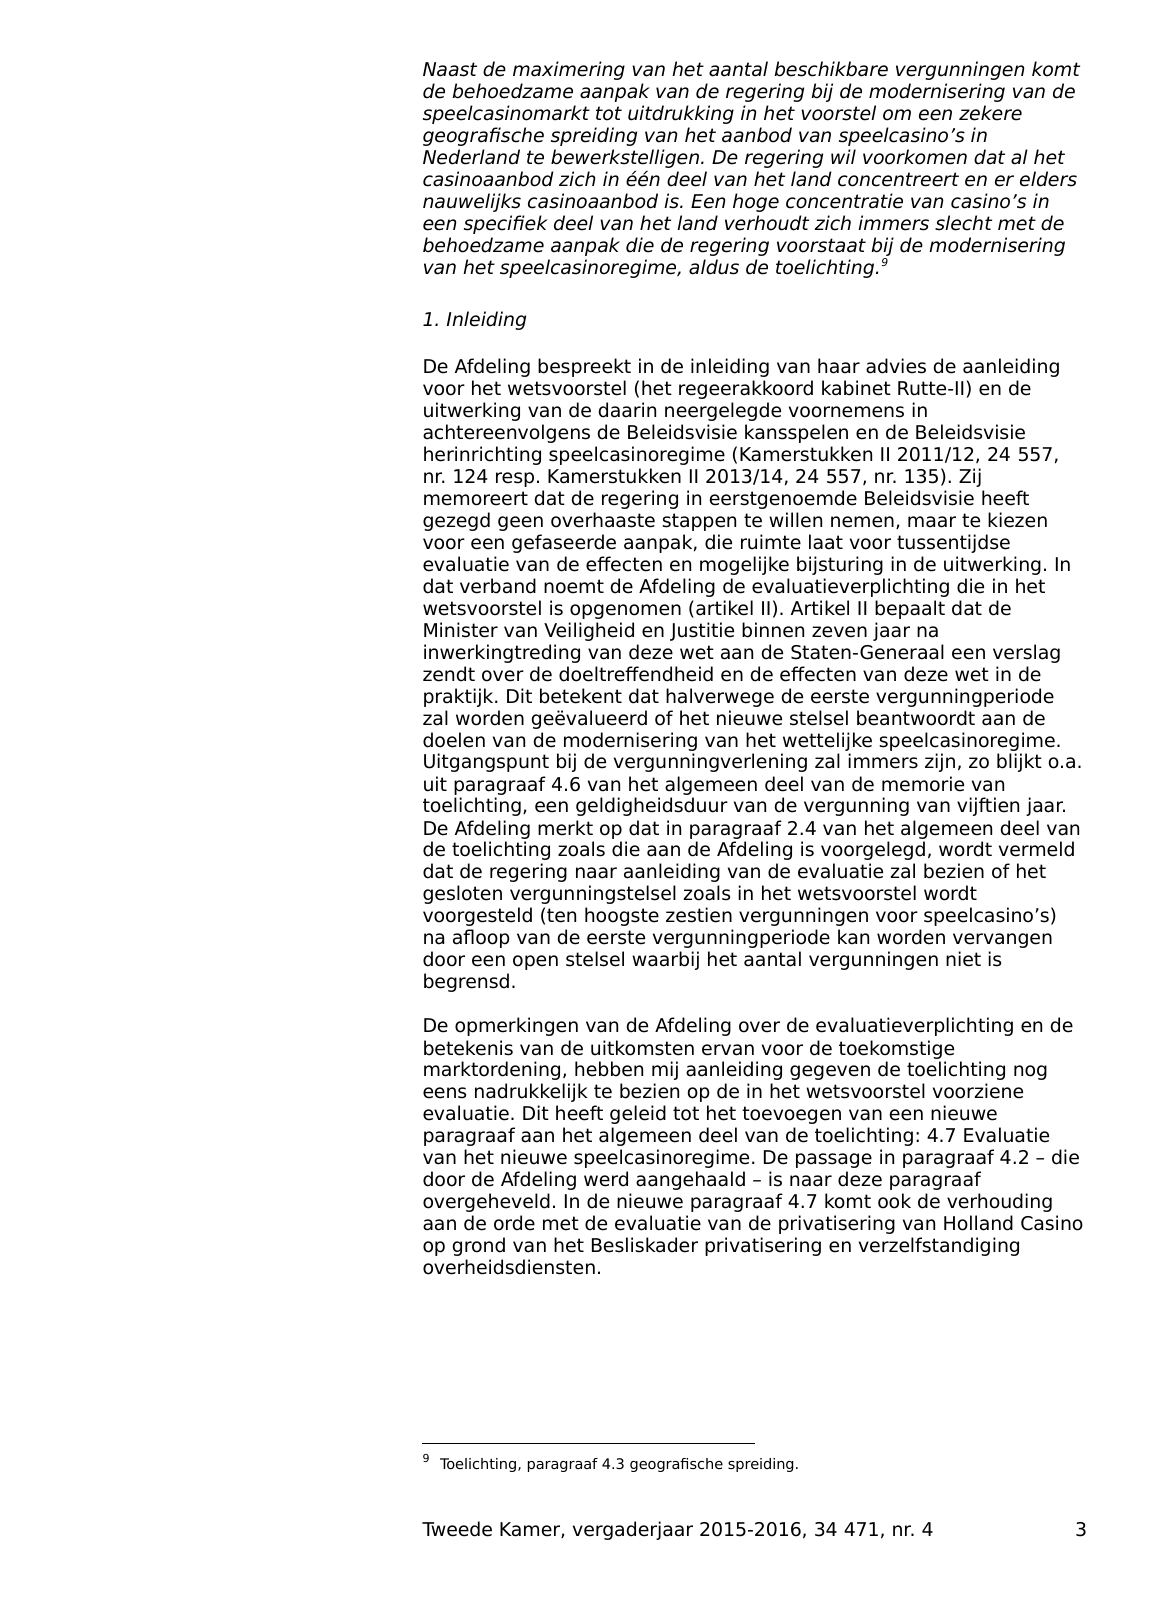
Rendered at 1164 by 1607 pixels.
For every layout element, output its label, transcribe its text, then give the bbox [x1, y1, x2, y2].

text Toelichting, paragraaf 4.3 geografische spreiding. [422, 1452, 1087, 1474]
text De Afdeling bespreekt in de inleiding van haar advies de aanleiding voor het wetsvoorstel (het regeerakkoord kabinet Rutte-II) en de uitwerking van de daarin neergelegde voornemens in achtereenvolgens de Beleidsvisie kansspelen en de Beleidsvisie herinrichting speelcasinoregime (Kamerstukken II 2011/12, 24 557, nr. 124 resp. Kamerstukken II 2013/14, 24 557, nr. 135). Zij memoreert dat de regering in eerstgenoemde Beleidsvisie heeft gezegd geen overhaaste stappen te willen nemen, maar te kiezen voor een gefaseerde aanpak, die ruimte laat voor tussentijdse evaluatie van de effecten en mogelijke bijsturing in de uitwerking. In dat verband noemt de Afdeling de evaluatieverplichting die in het wetsvoorstel is opgenomen (artikel II). Artikel II bepaalt dat de Minister van Veiligheid en Justitie binnen zeven jaar na inwerkingtreding van deze wet aan de Staten-Generaal een verslag zendt over de doeltreffendheid en de effecten van deze wet in de praktijk. Dit betekent dat halverwege de eerste vergunningperiode zal worden geëvalueerd of het nieuwe stelsel beantwoordt aan de doelen van de modernisering van het wettelijke speelcasinoregime. Uitgangspunt bij de vergunningverlening zal immers zijn, zo blijkt o.a. uit paragraaf 4.6 van het algemeen deel van de memorie van toelichting, een geldigheidsduur van de vergunning van vijftien jaar. [422, 356, 1087, 817]
subtitle 1. Inleiding [422, 309, 1087, 331]
text Naast de maximering van het aantal beschikbare vergunningen komt de behoedzame aanpak van de regering bij de modernisering van de speelcasinomarkt tot uitdrukking in het voorstel om een zekere geografische spreiding van het aanbod van speelcasino’s in Nederland te bewerkstelligen. De regering wil voorkomen dat al het casinoaanbod zich in één deel van het land concentreert en er elders nauwelijks casinoaanbod is. Een hoge concentratie van casino’s in een specifiek deel van het land verhoudt zich immers slecht met de behoedzame aanpak die de regering voorstaat bij de modernisering van het speelcasinoregime, aldus de toelichting. [422, 59, 1087, 279]
text De opmerkingen van de Afdeling over de evaluatieverplichting en de betekenis van de uitkomsten ervan voor de toekomstige marktordening, hebben mij aanleiding gegeven de toelichting nog eens nadrukkelijk te bezien op de in het wetsvoorstel voorziene evaluatie. Dit heeft geleid tot het toevoegen van een nieuwe paragraaf aan het algemeen deel van de toelichting: 4.7 Evaluatie van het nieuwe speelcasinoregime. De passage in paragraaf 4.2 – die door de Afdeling werd aangehaald – is naar deze paragraaf overgeheveld. In de nieuwe paragraaf 4.7 komt ook de verhouding aan de orde met de evaluatie van de privatisering van Holland Casino op grond van het Besliskader privatisering en verzelfstandiging overheidsdiensten. [422, 1015, 1087, 1279]
text De Afdeling merkt op dat in paragraaf 2.4 van het algemeen deel van de toelichting zoals die aan de Afdeling is voorgelegd, wordt vermeld dat de regering naar aanleiding van de evaluatie zal bezien of het gesloten vergunningstelsel zoals in het wetsvoorstel wordt voorgesteld (ten hoogste zestien vergunningen voor speelcasino’s) na afloop van de eerste vergunningperiode kan worden vervangen door een open stelsel waarbij het aantal vergunningen niet is begrensd. [422, 817, 1087, 993]
